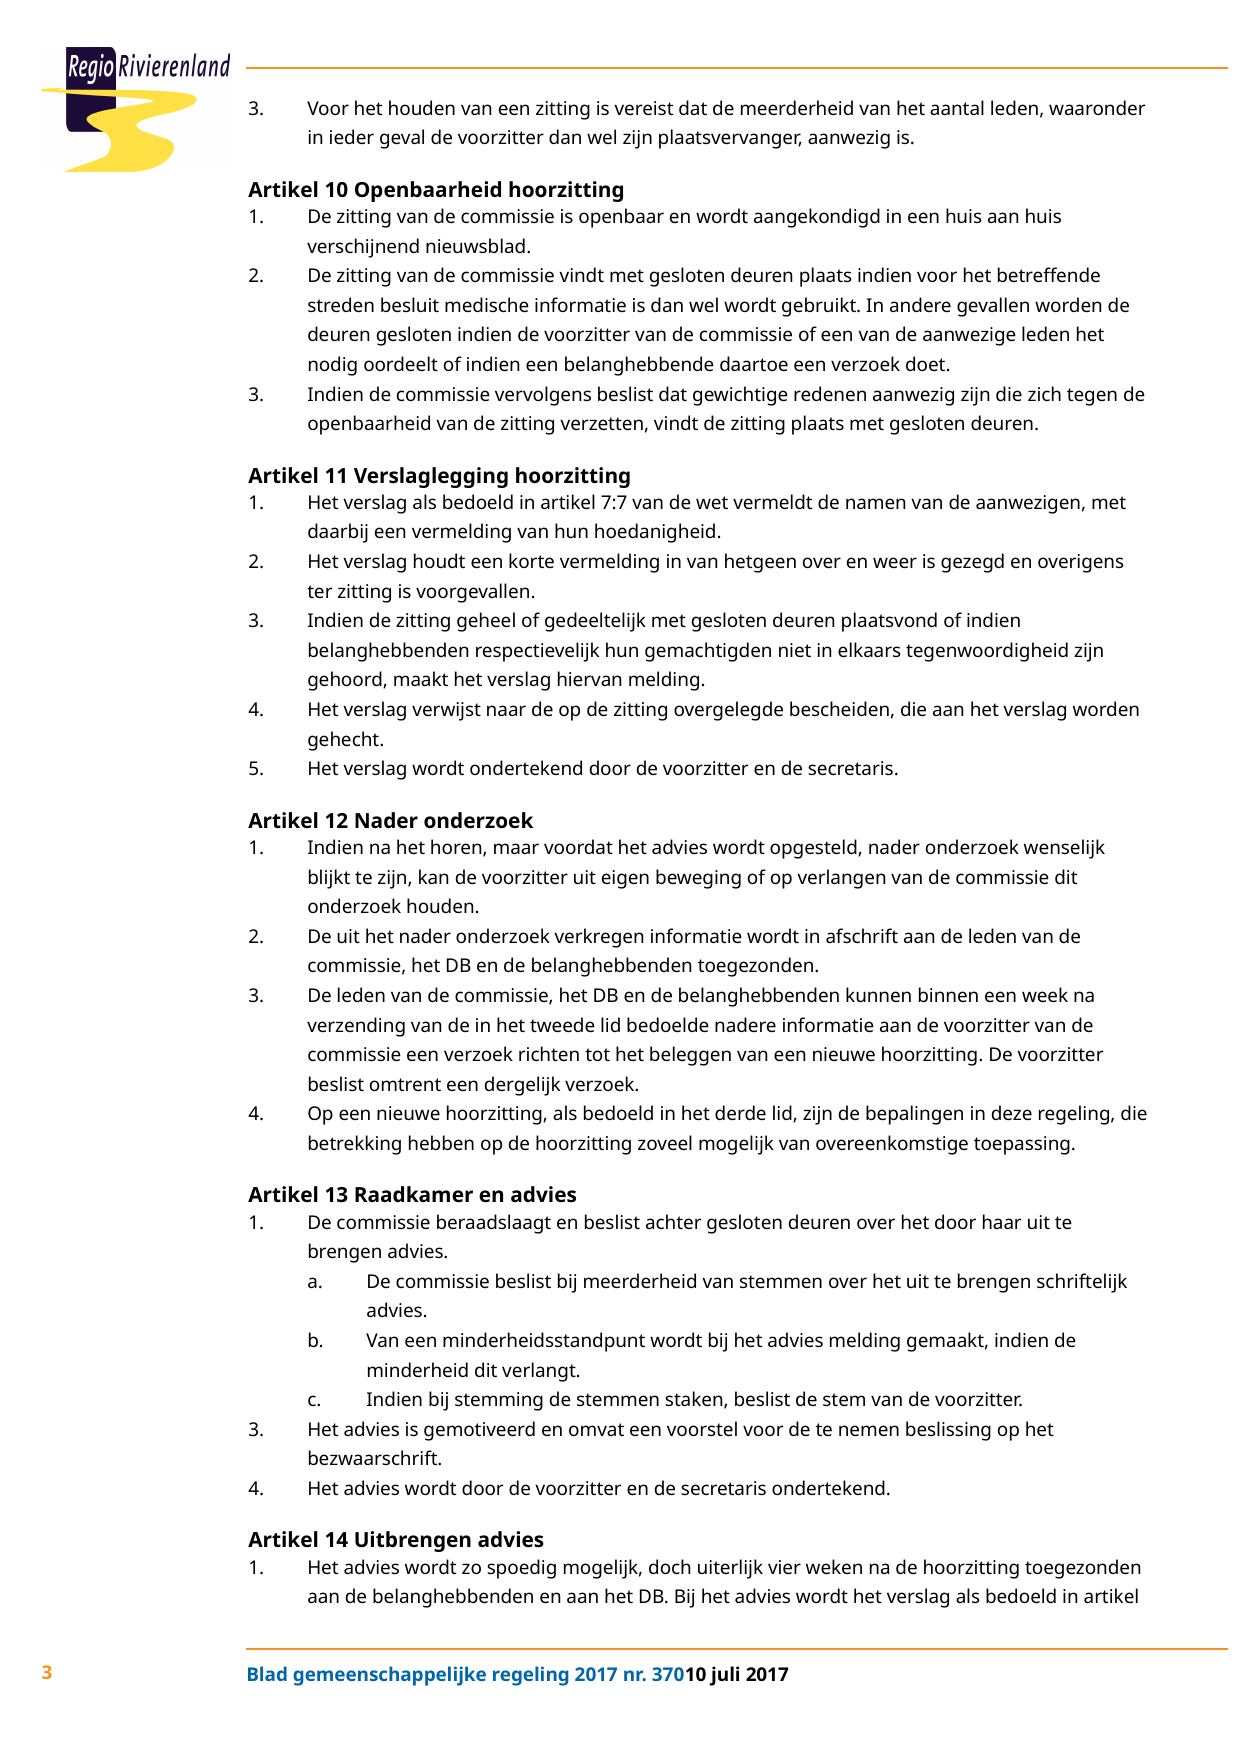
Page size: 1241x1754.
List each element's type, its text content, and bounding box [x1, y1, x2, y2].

list Het verslag als bedoeld in artikel 7:7 van de wet vermeldt de namen van de aanwezigen, met daarbij een vermelding van hun hoedanigheid. [248, 489, 1152, 544]
list Indien de zitting geheel of gedeeltelijk met gesloten deuren plaatsvond of indien belanghebbenden respectievelijk hun gemachtigden niet in elkaars tegenwoordigheid zijn gehoord, maakt het verslag hiervan melding. [248, 607, 1152, 692]
list De zitting van de commissie vindt met gesloten deuren plaats indien voor het betreffende streden besluit medische informatie is dan wel wordt gebruikt. In andere gevallen worden de deuren gesloten indien de voorzitter van de commissie of een van de aanwezige leden het nodig oordeelt of indien een belanghebbende daartoe een verzoek doet. [248, 262, 1152, 377]
list Indien bij stemming de stemmen staken, beslist de stem van de voorzitter. [307, 1386, 1152, 1412]
text Artikel 13 Raadkamer en advies [248, 1181, 1152, 1209]
list Op een nieuwe hoorzitting, als bedoeld in het derde lid, zijn de bepalingen in deze regeling, die betrekking hebben op de hoorzitting zoveel mogelijk van overeenkomstige toepassing. [248, 1101, 1152, 1156]
list Voor het houden van een zitting is vereist dat de meerderheid van het aantal leden, waaronder in ieder geval de voorzitter dan wel zijn plaatsvervanger, aanwezig is. [248, 95, 1152, 150]
list Het verslag verwijst naar de op de zitting overgelegde bescheiden, die aan het verslag worden gehecht. [248, 696, 1152, 752]
list Het advies wordt zo spoedig mogelijk, doch uiterlijk vier weken na de hoorzitting toegezonden aan de belanghebbenden en aan het DB. Bij het advies wordt het verslag als bedoeld in artikel [248, 1554, 1152, 1609]
list Het verslag wordt ondertekend door de voorzitter en de secretaris. [248, 755, 1152, 781]
list Het advies is gemotiveerd en omvat een voorstel voor de te nemen beslissing op het bezwaarschrift. [248, 1416, 1152, 1471]
list De commissie beslist bij meerderheid van stemmen over het uit te brengen schriftelijk advies. [307, 1268, 1152, 1323]
text Artikel 10 Openbaarheid hoorzitting [248, 175, 1152, 203]
list De leden van de commissie, het DB en de belanghebbenden kunnen binnen een week na verzending van de in het tweede lid bedoelde nadere informatie aan de voorzitter van de commissie een verzoek richten tot het beleggen van een nieuwe hoorzitting. De voorzitter beslist omtrent een dergelijk verzoek. [248, 982, 1152, 1097]
list Indien de commissie vervolgens beslist dat gewichtige redenen aanwezig zijn die zich tegen de openbaarheid van de zitting verzetten, vindt de zitting plaats met gesloten deuren. [248, 381, 1152, 436]
list Van een minderheidsstandpunt wordt bij het advies melding gemaakt, indien de minderheid dit verlangt. [307, 1327, 1152, 1383]
text Artikel 11 Verslaglegging hoorzitting [248, 461, 1152, 489]
text Artikel 12 Nader onderzoek [248, 806, 1152, 834]
list De commissie beraadslaagt en beslist achter gesloten deuren over het door haar uit te brengen advies. [248, 1209, 1152, 1264]
list De uit het nader onderzoek verkregen informatie wordt in afschrift aan de leden van de commissie, het DB en de belanghebbenden toegezonden. [248, 923, 1152, 978]
list Het verslag houdt een korte vermelding in van hetgeen over en weer is gezegd en overigens ter zitting is voorgevallen. [248, 548, 1152, 604]
list De zitting van de commissie is openbaar en wordt aangekondigd in een huis aan huis verschijnend nieuwsblad. [248, 203, 1152, 258]
picture [41, 47, 231, 172]
text Artikel 14 Uitbrengen advies [248, 1526, 1152, 1554]
list Indien na het horen, maar voordat het advies wordt opgesteld, nader onderzoek wenselijk blijkt te zijn, kan de voorzitter uit eigen beweging of op verlangen van de commissie dit onderzoek houden. [248, 834, 1152, 919]
list Het advies wordt door de voorzitter en de secretaris ondertekend. [248, 1475, 1152, 1501]
